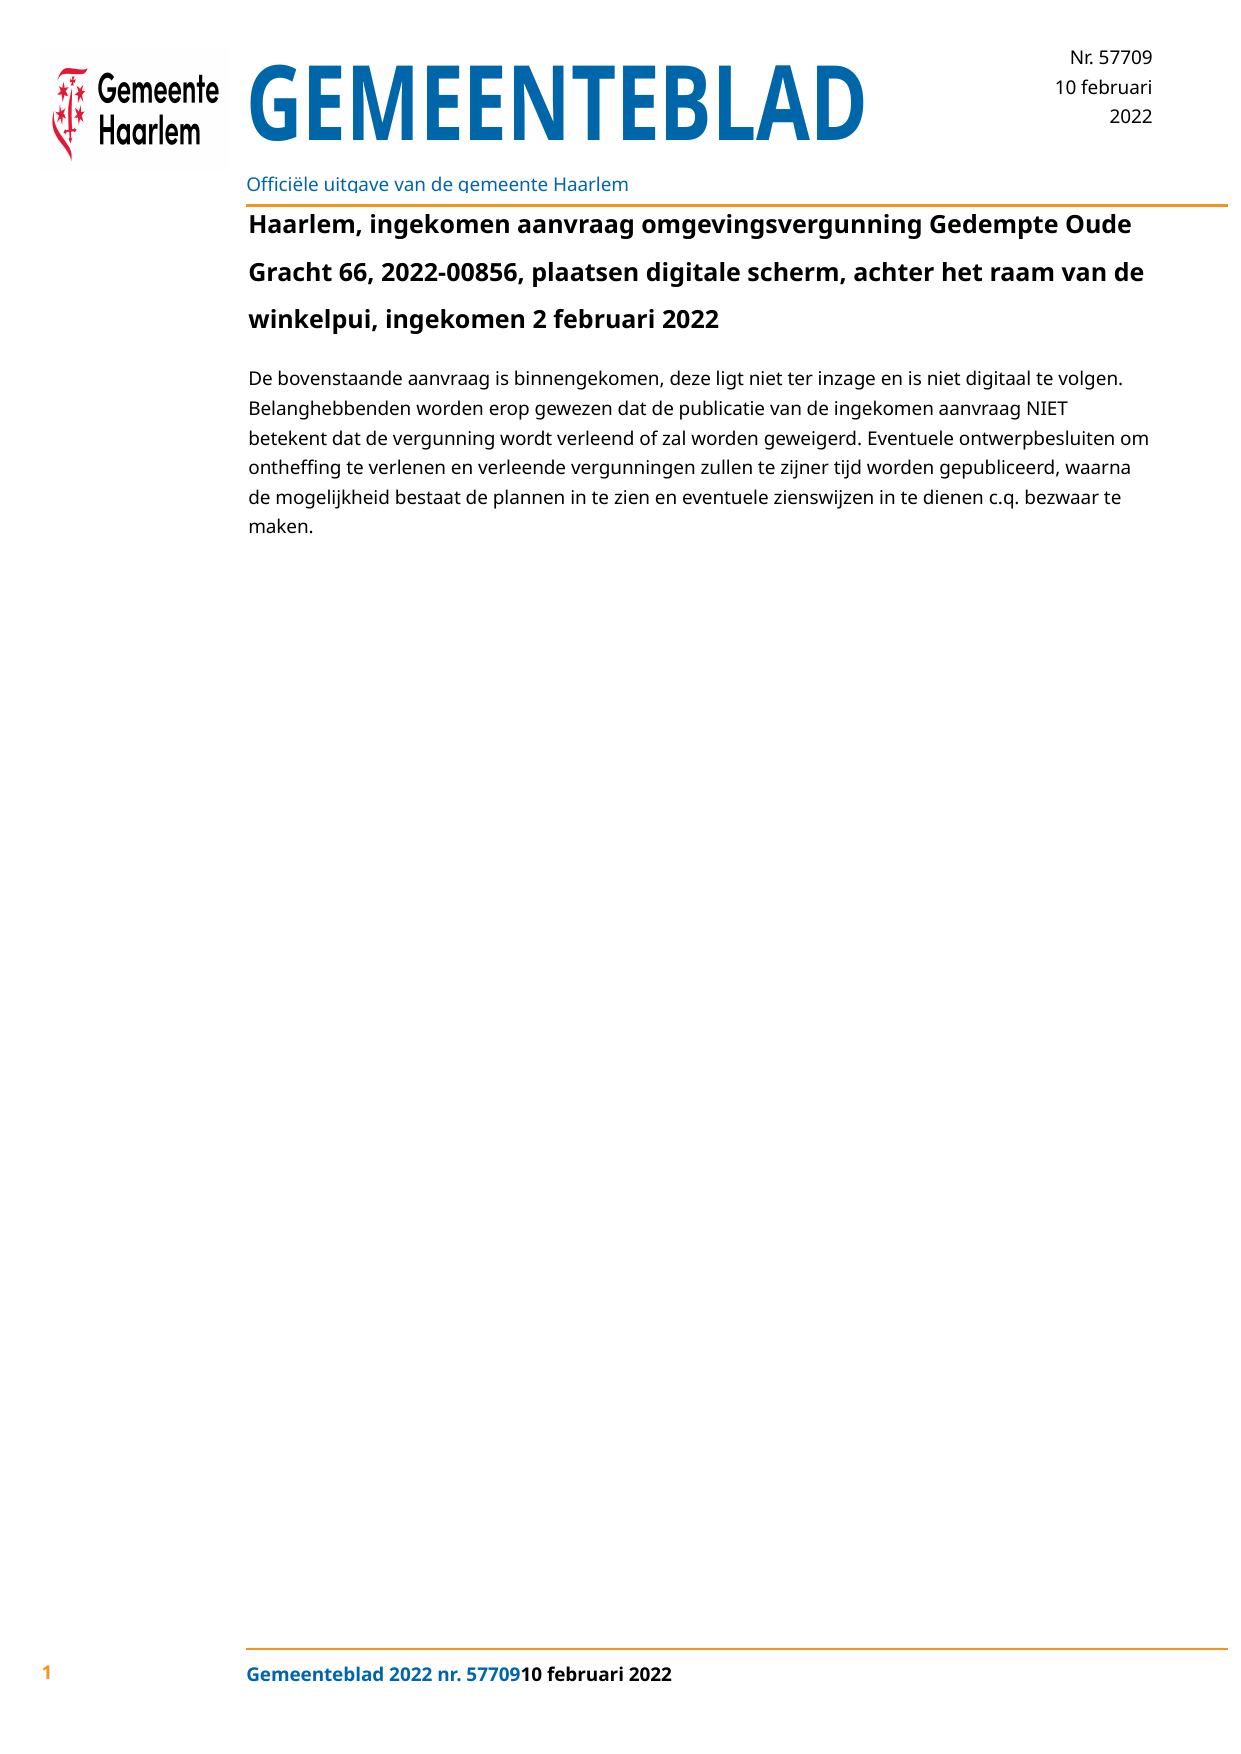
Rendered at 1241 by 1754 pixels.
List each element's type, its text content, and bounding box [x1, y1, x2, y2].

picture [41, 47, 231, 172]
text Haarlem, ingekomen aanvraag omgevingsvergunning Gedempte Oude Gracht 66, 2022-00856, plaatsen digitale scherm, achter het raam van de winkelpui, ingekomen 2 februari 2022 [248, 207, 1152, 336]
text De bovenstaande aanvraag is binnengekomen, deze ligt niet ter inzage en is niet digitaal te volgen. Belanghebbenden worden erop gewezen dat de publicatie van de ingekomen aanvraag NIET betekent dat de vergunning wordt verleend of zal worden geweigerd. Eventuele ontwerpbesluiten om ontheffing te verlenen en verleende vergunningen zullen te zijner tijd worden gepubliceerd, waarna de mogelijkheid bestaat de plannen in te zien en eventuele zienswijzen in te dienen c.q. bezwaar te maken. [248, 366, 1152, 539]
